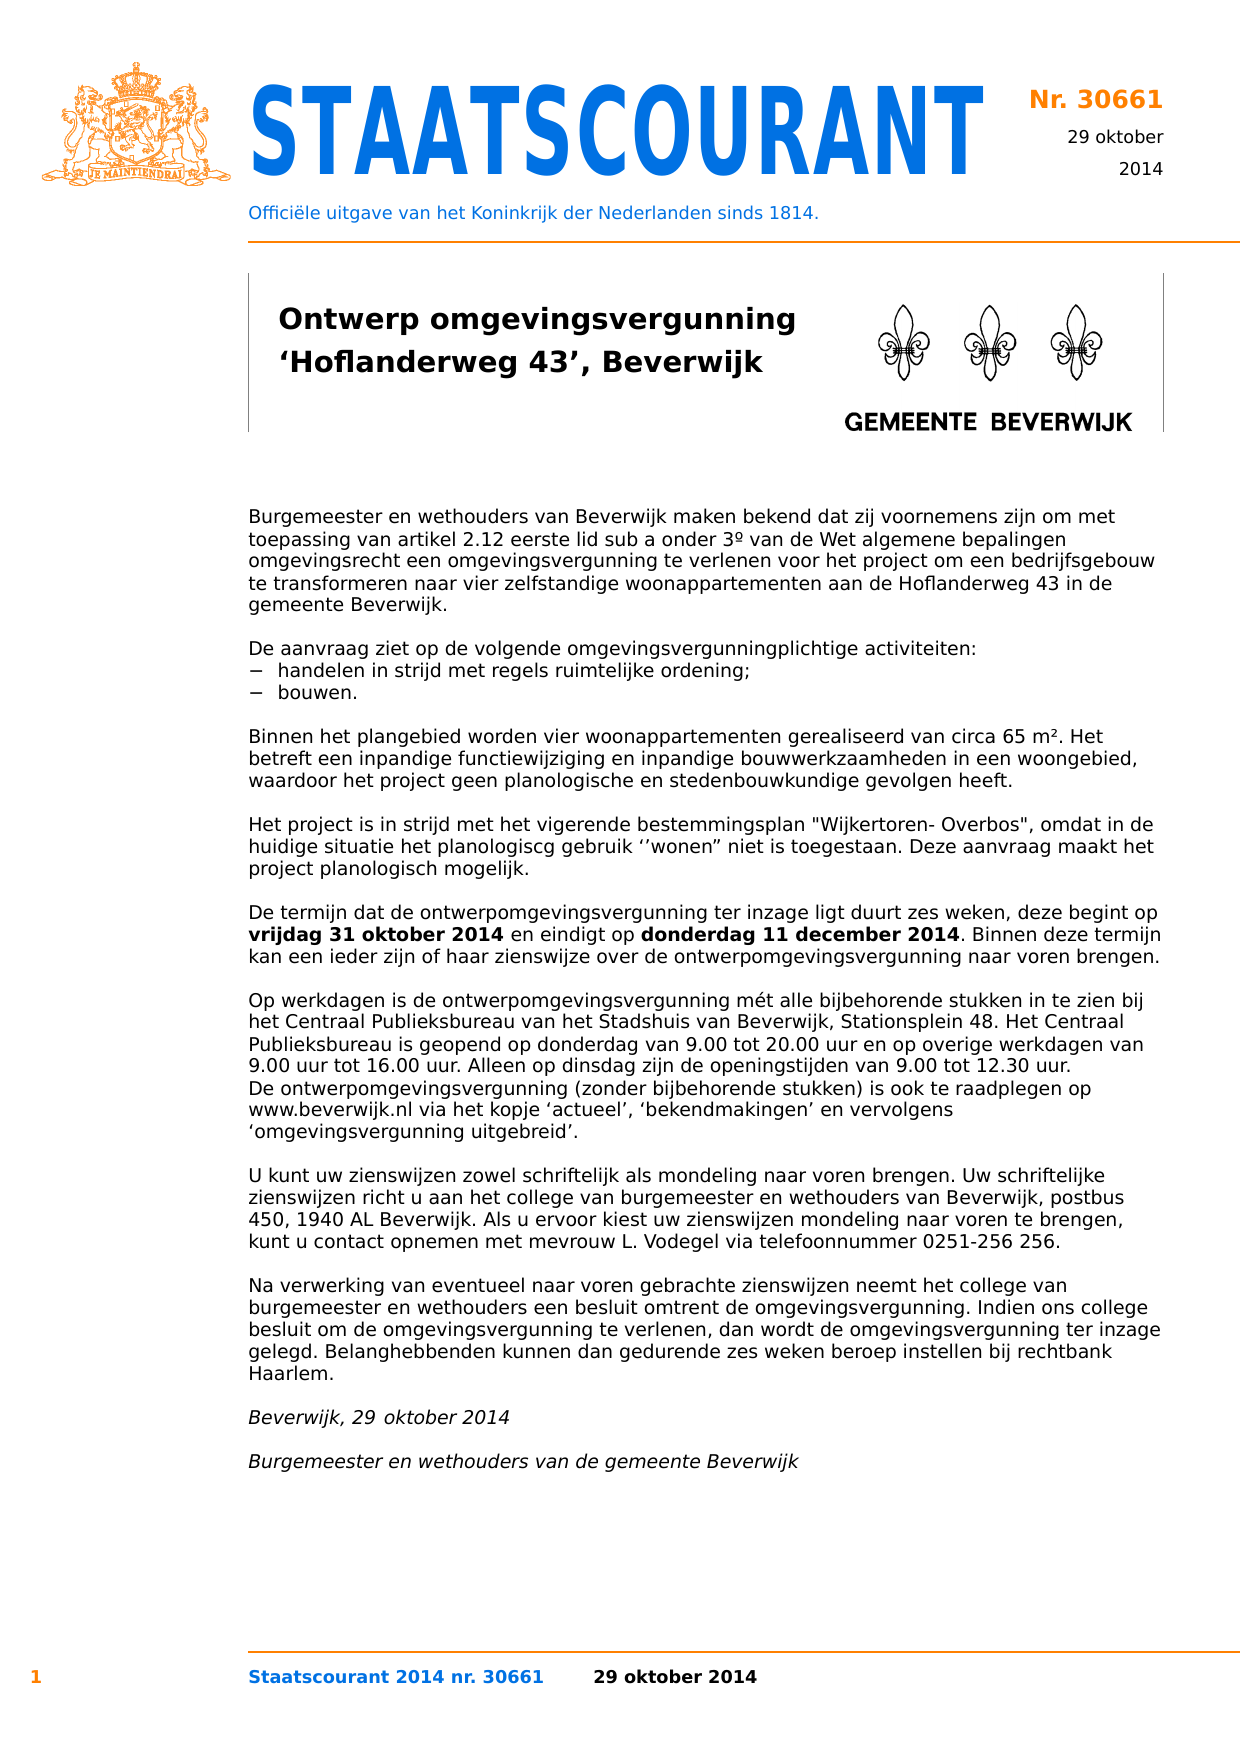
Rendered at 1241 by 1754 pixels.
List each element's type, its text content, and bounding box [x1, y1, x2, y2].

text Burgemeester en wethouders van de gemeente Beverwijk [248, 1451, 1163, 1473]
text − handelen in strijd met regels ruimtelijke ordening; [248, 660, 1163, 682]
table_cell Officiële uitgave van het Koninkrijk der Nederlanden sinds 1814. [248, 203, 1240, 241]
text − bouwen. [248, 682, 1163, 704]
text De aanvraag ziet op de volgende omgevingsvergunningplichtige activiteiten: [248, 638, 1163, 660]
table_header Nr. 30661 [998, 62, 1240, 121]
text Het project is in strijd met het vigerende bestemmingsplan "Wijkertoren- Overbos", omdat in de huidige situatie het planologiscg gebruik ‘’wonen” niet is toegestaan. Deze aanvraag maakt het project planologisch mogelijk. [248, 814, 1163, 880]
table_header STAATSCOURANT [248, 62, 998, 203]
picture [844, 302, 1134, 433]
table_cell 2014 [998, 153, 1240, 203]
text U kunt uw zienswijzen zowel schriftelijk als mondeling naar voren brengen. Uw schriftelijke zienswijzen richt u aan het college van burgemeester en wethouders van Beverwijk, postbus 450, 1940 AL Beverwijk. Als u ervoor kiest uw zienswijzen mondeling naar voren te brengen, kunt u contact opnemen met mevrouw L. Vodegel via telefoonnummer 0251-256 256. [248, 1165, 1163, 1253]
subtitle Ontwerp omgevingsvergunning ‘Hoflanderweg 43’, Beverwijk [249, 273, 1163, 432]
text Burgemeester en wethouders van Beverwijk maken bekend dat zij voornemens zijn om met toepassing van artikel 2.12 eerste lid sub a onder 3º van de Wet algemene bepalingen omgevingsrecht een omgevingsvergunning te verlenen voor het project om een bedrijfsgebouw te transformeren naar vier zelfstandige woonappartementen aan de Hoflanderweg 43 in de gemeente Beverwijk. [248, 506, 1163, 616]
text De termijn dat de ontwerpomgevingsvergunning ter inzage ligt duurt zes weken, deze begint op vrijdag 31 oktober 2014 en eindigt op donderdag 11 december 2014. Binnen deze termijn kan een ieder zijn of haar zienswijze over de ontwerpomgevingsvergunning naar voren brengen. [248, 902, 1163, 968]
text Op werkdagen is de ontwerpomgevingsvergunning mét alle bijbehorende stukken in te zien bij het Centraal Publieksbureau van het Stadshuis van Beverwijk, Stationsplein 48. Het Centraal Publieksbureau is geopend op donderdag van 9.00 tot 20.00 uur en op overige werkdagen van 9.00 uur tot 16.00 uur. Alleen op dinsdag zijn de openingstijden van 9.00 tot 12.30 uur. [248, 989, 1163, 1077]
text De ontwerpomgevingsvergunning (zonder bijbehorende stukken) is ook te raadplegen op www.beverwijk.nl via het kopje ‘actueel’, ‘bekendmakingen’ en vervolgens ‘omgevingsvergunning uitgebreid’. [248, 1077, 1163, 1143]
table_header [25, 62, 248, 241]
text Na verwerking van eventueel naar voren gebrachte zienswijzen neemt het college van burgemeester en wethouders een besluit omtrent de omgevingsvergunning. Indien ons college besluit om de omgevingsvergunning te verlenen, dan wordt de omgevingsvergunning ter inzage gelegd. Belanghebbenden kunnen dan gedurende zes weken beroep instellen bij rechtbank Haarlem. [248, 1275, 1163, 1385]
text Beverwijk, 29 oktober 2014 [248, 1407, 1163, 1429]
table_cell 29 oktober [998, 121, 1240, 153]
text Binnen het plangebied worden vier woonappartementen gerealiseerd van circa 65 m². Het betreft een inpandige functiewijziging en inpandige bouwwerkzaamheden in een woongebied, waardoor het project geen planologische en stedenbouwkundige gevolgen heeft. [248, 726, 1163, 792]
picture [41, 62, 231, 186]
